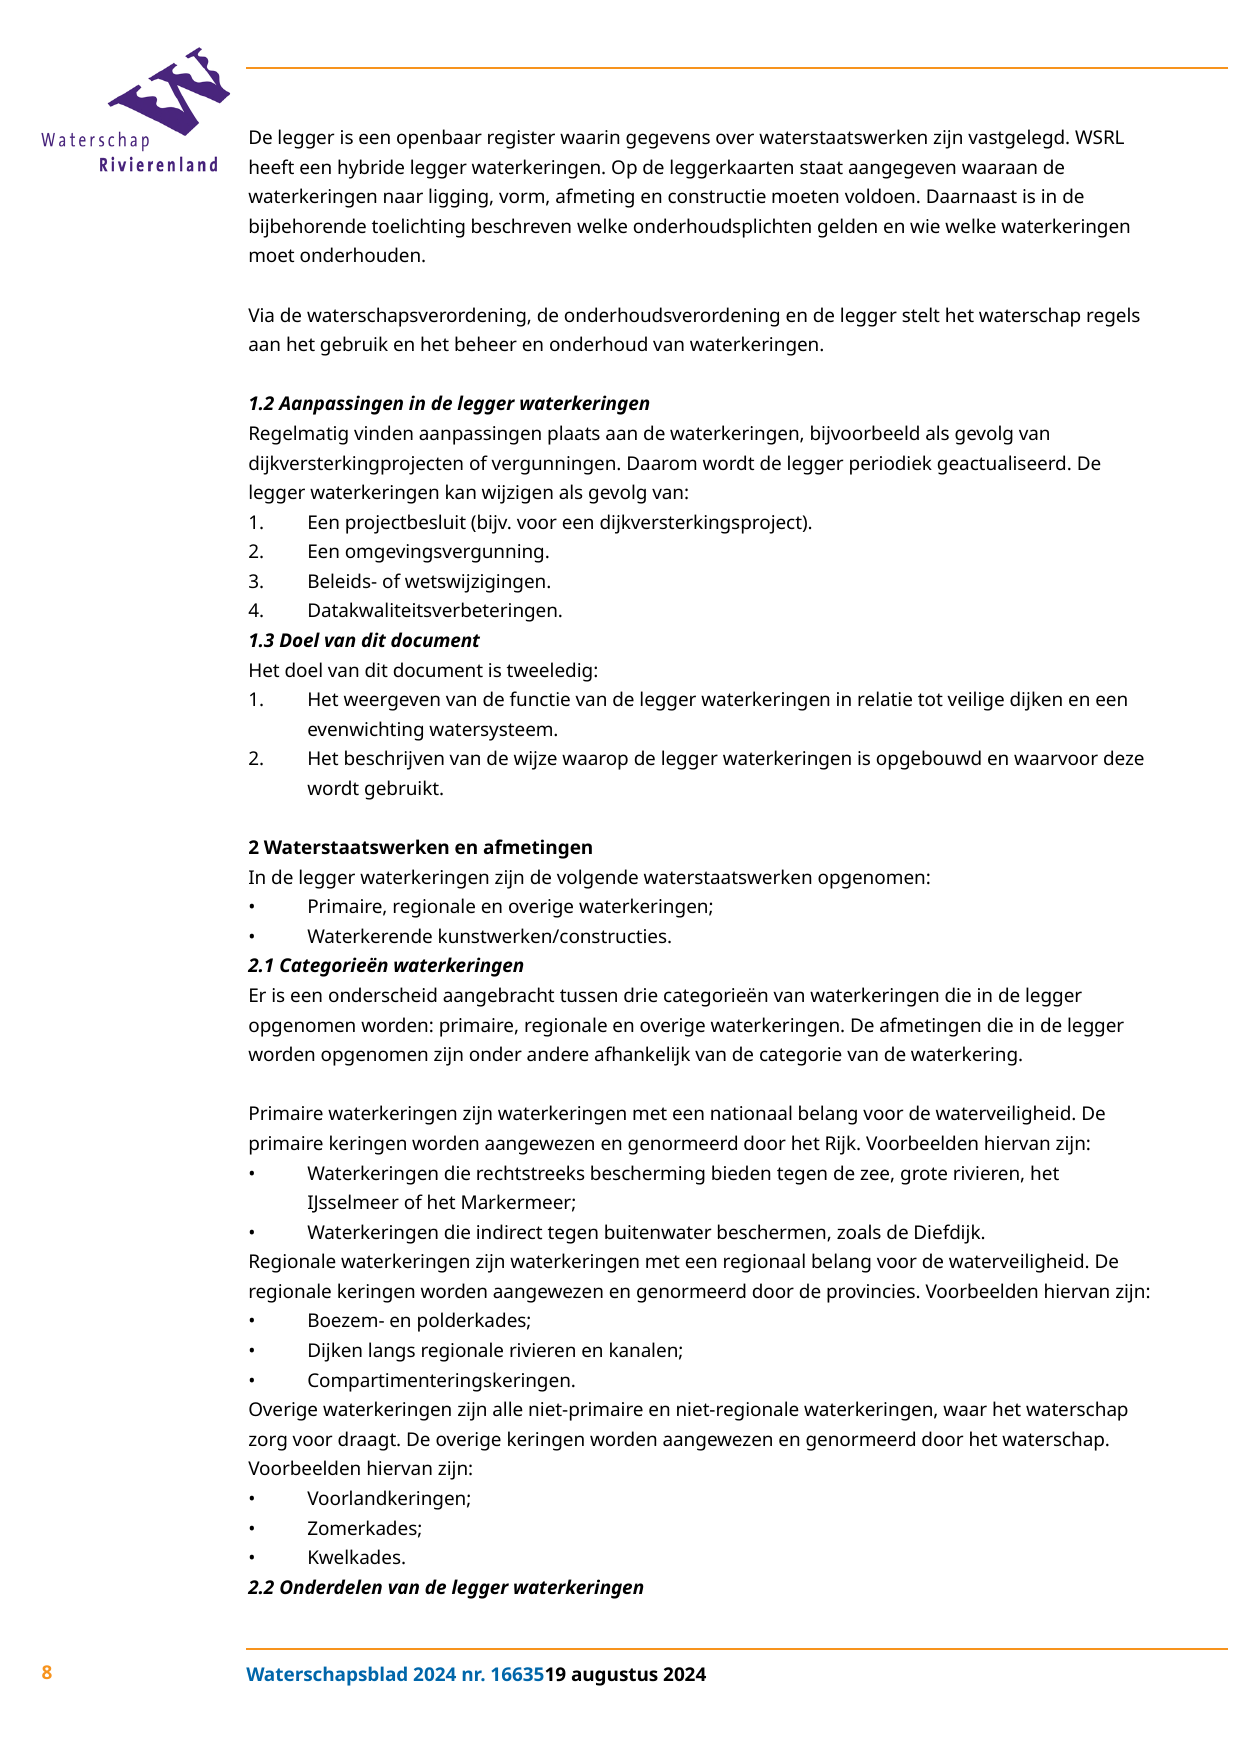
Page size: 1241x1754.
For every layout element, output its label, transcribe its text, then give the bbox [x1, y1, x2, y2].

list Waterkeringen die indirect tegen buitenwater beschermen, zoals de Diefdijk. [248, 1219, 1152, 1245]
list Boezem- en polderkades; [248, 1308, 1152, 1333]
list Voorlandkeringen; [248, 1485, 1152, 1511]
list Een omgevingsvergunning. [248, 538, 1152, 564]
text De legger is een openbaar register waarin gegevens over waterstaatswerken zijn vastgelegd. WSRL heeft een hybride legger waterkeringen. Op de leggerkaarten staat aangegeven waaraan de waterkeringen naar ligging, vorm, afmeting en constructie moeten voldoen. Daarnaast is in de bijbehorende toelichting beschreven welke onderhoudsplichten gelden en wie welke waterkeringen moet onderhouden. [248, 124, 1152, 268]
list Compartimenteringskeringen. [248, 1367, 1152, 1393]
list Zomerkades; [248, 1515, 1152, 1541]
text 1.2 Aanpassingen in de legger waterkeringen [248, 391, 1152, 416]
text Regelmatig vinden aanpassingen plaats aan de waterkeringen, bijvoorbeeld als gevolg van dijkversterkingprojecten of vergunningen. Daarom wordt de legger periodiek geactualiseerd. De legger waterkeringen kan wijzigen als gevolg van: [248, 420, 1152, 505]
text Het doel van dit document is tweeledig: [248, 657, 1152, 683]
text Er is een onderscheid aangebracht tussen drie categorieën van waterkeringen die in de legger opgenomen worden: primaire, regionale en overige waterkeringen. De afmetingen die in de legger worden opgenomen zijn onder andere afhankelijk van de categorie van de waterkering. [248, 982, 1152, 1067]
list Waterkeringen die rechtstreeks bescherming bieden tegen de zee, grote rivieren, het IJsselmeer of het Markermeer; [248, 1160, 1152, 1215]
picture [41, 47, 231, 172]
text In de legger waterkeringen zijn de volgende waterstaatswerken opgenomen: [248, 864, 1152, 890]
list Beleids- of wetswijzigingen. [248, 568, 1152, 594]
list Primaire, regionale en overige waterkeringen; [248, 893, 1152, 919]
text Regionale waterkeringen zijn waterkeringen met een regionaal belang voor de waterveiligheid. De regionale keringen worden aangewezen en genormeerd door de provincies. Voorbeelden hiervan zijn: [248, 1248, 1152, 1304]
text 2.2 Onderdelen van de legger waterkeringen [248, 1574, 1152, 1600]
text Overige waterkeringen zijn alle niet-primaire en niet-regionale waterkeringen, waar het waterschap zorg voor draagt. De overige keringen worden aangewezen en genormeerd door het waterschap. Voorbeelden hiervan zijn: [248, 1396, 1152, 1481]
list Het weergeven van de functie van de legger waterkeringen in relatie tot veilige dijken en een evenwichting watersysteem. [248, 686, 1152, 742]
list Waterkerende kunstwerken/constructies. [248, 923, 1152, 949]
text Via de waterschapsverordening, de onderhoudsverordening en de legger stelt het waterschap regels aan het gebruik en het beheer en onderhoud van waterkeringen. [248, 302, 1152, 357]
list Een projectbesluit (bijv. voor een dijkversterkingsproject). [248, 509, 1152, 535]
list Kwelkades. [248, 1544, 1152, 1570]
text Primaire waterkeringen zijn waterkeringen met een nationaal belang voor de waterveiligheid. De primaire keringen worden aangewezen en genormeerd door het Rijk. Voorbeelden hiervan zijn: [248, 1101, 1152, 1156]
list Het beschrijven van de wijze waarop de legger waterkeringen is opgebouwd en waarvoor deze wordt gebruikt. [248, 746, 1152, 801]
list Dijken langs regionale rivieren en kanalen; [248, 1337, 1152, 1363]
text 1.3 Doel van dit document [248, 627, 1152, 653]
text 2 Waterstaatswerken en afmetingen [248, 834, 1152, 860]
list Datakwaliteitsverbeteringen. [248, 598, 1152, 623]
text 2.1 Categorieën waterkeringen [248, 953, 1152, 978]
